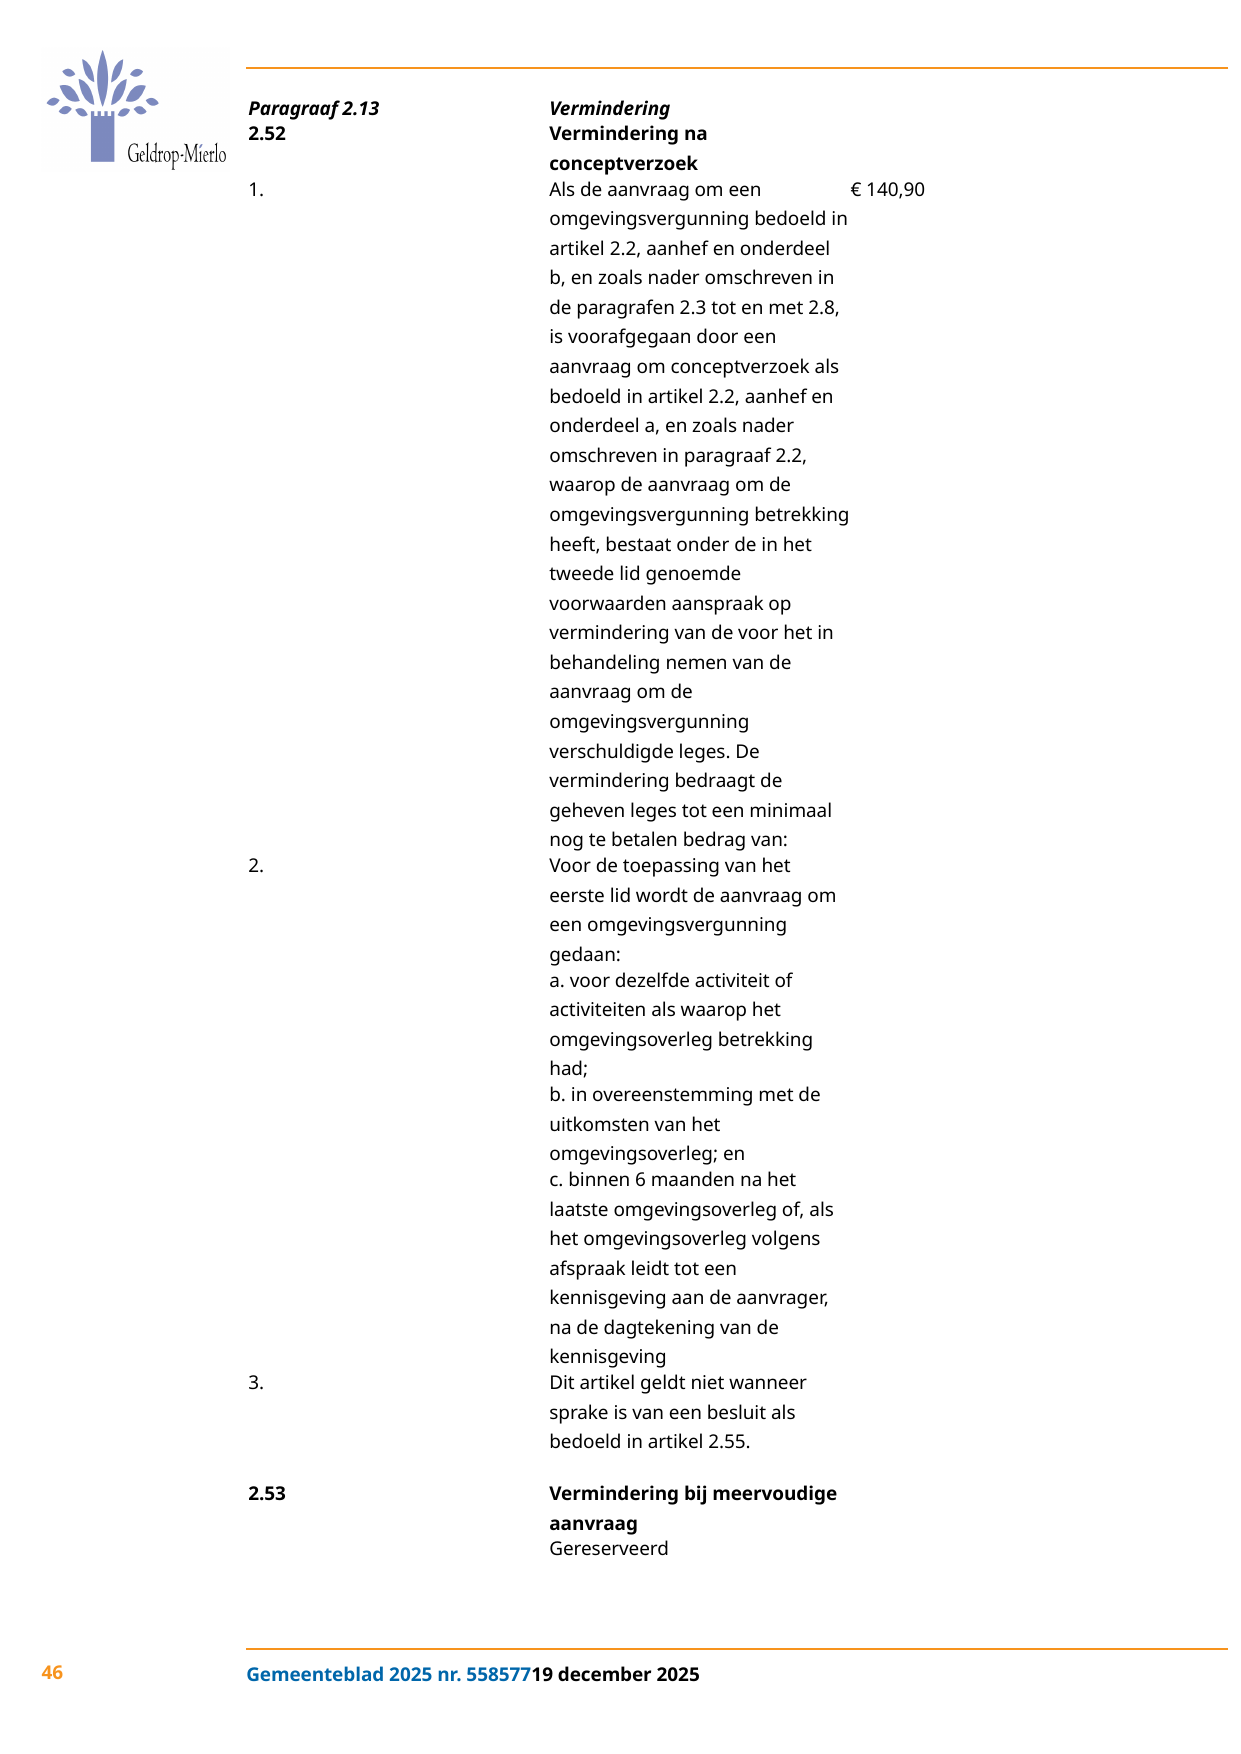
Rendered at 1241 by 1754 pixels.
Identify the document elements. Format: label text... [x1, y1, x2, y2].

table_cell 2.52 [248, 121, 549, 176]
table_cell Voor de toepassing van het eerste lid wordt de aanvraag om een omgevingsvergunning gedaan: [549, 853, 850, 967]
table_cell [850, 1081, 1152, 1166]
table_cell Als de aanvraag om een omgevingsvergunning bedoeld in artikel 2.2, aanhef en onderdeel b, en zoals nader omschreven in de paragrafen 2.3 tot en met 2.8, is voorafgegaan door een aanvraag om conceptverzoek als bedoeld in artikel 2.2, aanhef en onderdeel a, en zoals nader omschreven in paragraaf 2.2, waarop de aanvraag om de omgevingsvergunning betrekking heeft, bestaat onder de in het tweede lid genoemde voorwaarden aanspraak op vermindering van de voor het in behandeling nemen van de aanvraag om de omgevingsvergunning verschuldigde leges. De vermindering bedraagt de geheven leges tot een minimaal nog te betalen bedrag van: [549, 176, 850, 852]
table_cell Vermindering [549, 95, 850, 121]
table_cell € 140,90 [850, 176, 1152, 852]
table_cell 2.53 [248, 1480, 549, 1535]
table_cell b. in overeenstemming met de uitkomsten van het omgevingsoverleg; en [549, 1081, 850, 1166]
table_cell [850, 95, 1152, 121]
table_cell [850, 1480, 1152, 1535]
table_cell [549, 1454, 850, 1480]
table_cell Dit artikel geldt niet wanneer sprake is van een besluit als bedoeld in artikel 2.55. [549, 1370, 850, 1454]
table_cell [248, 1454, 549, 1480]
table_cell [850, 1535, 1152, 1561]
table_cell [850, 121, 1152, 176]
table_cell c. binnen 6 maanden na het laatste omgevingsoverleg of, als het omgevingsoverleg volgens afspraak leidt tot een kennisgeving aan de aanvrager, na de dagtekening van de kennisgeving [549, 1166, 850, 1369]
table_cell [850, 1166, 1152, 1369]
table_cell [549, 1561, 850, 1587]
table_cell [850, 1370, 1152, 1454]
table_cell Gereserveerd [549, 1535, 850, 1561]
table_cell a. voor dezelfde activiteit of activiteiten als waarop het omgevingsoverleg betrekking had; [549, 967, 850, 1081]
table_cell Vermindering na conceptverzoek [549, 121, 850, 176]
table_cell [248, 1535, 549, 1561]
table_cell [850, 1561, 1152, 1587]
table_cell 1. [248, 176, 549, 852]
table_cell [248, 1166, 549, 1369]
table_cell Vermindering bij meervoudige aanvraag [549, 1480, 850, 1535]
table_cell 3. [248, 1370, 549, 1454]
table_cell [850, 853, 1152, 967]
table_cell 2. [248, 853, 549, 967]
picture [41, 47, 231, 172]
table_cell Paragraaf 2.13 [248, 95, 549, 121]
table_cell [850, 1454, 1152, 1480]
table_cell [248, 1081, 549, 1166]
table_cell [248, 1561, 549, 1587]
table_cell [248, 967, 549, 1081]
table_cell [850, 967, 1152, 1081]
